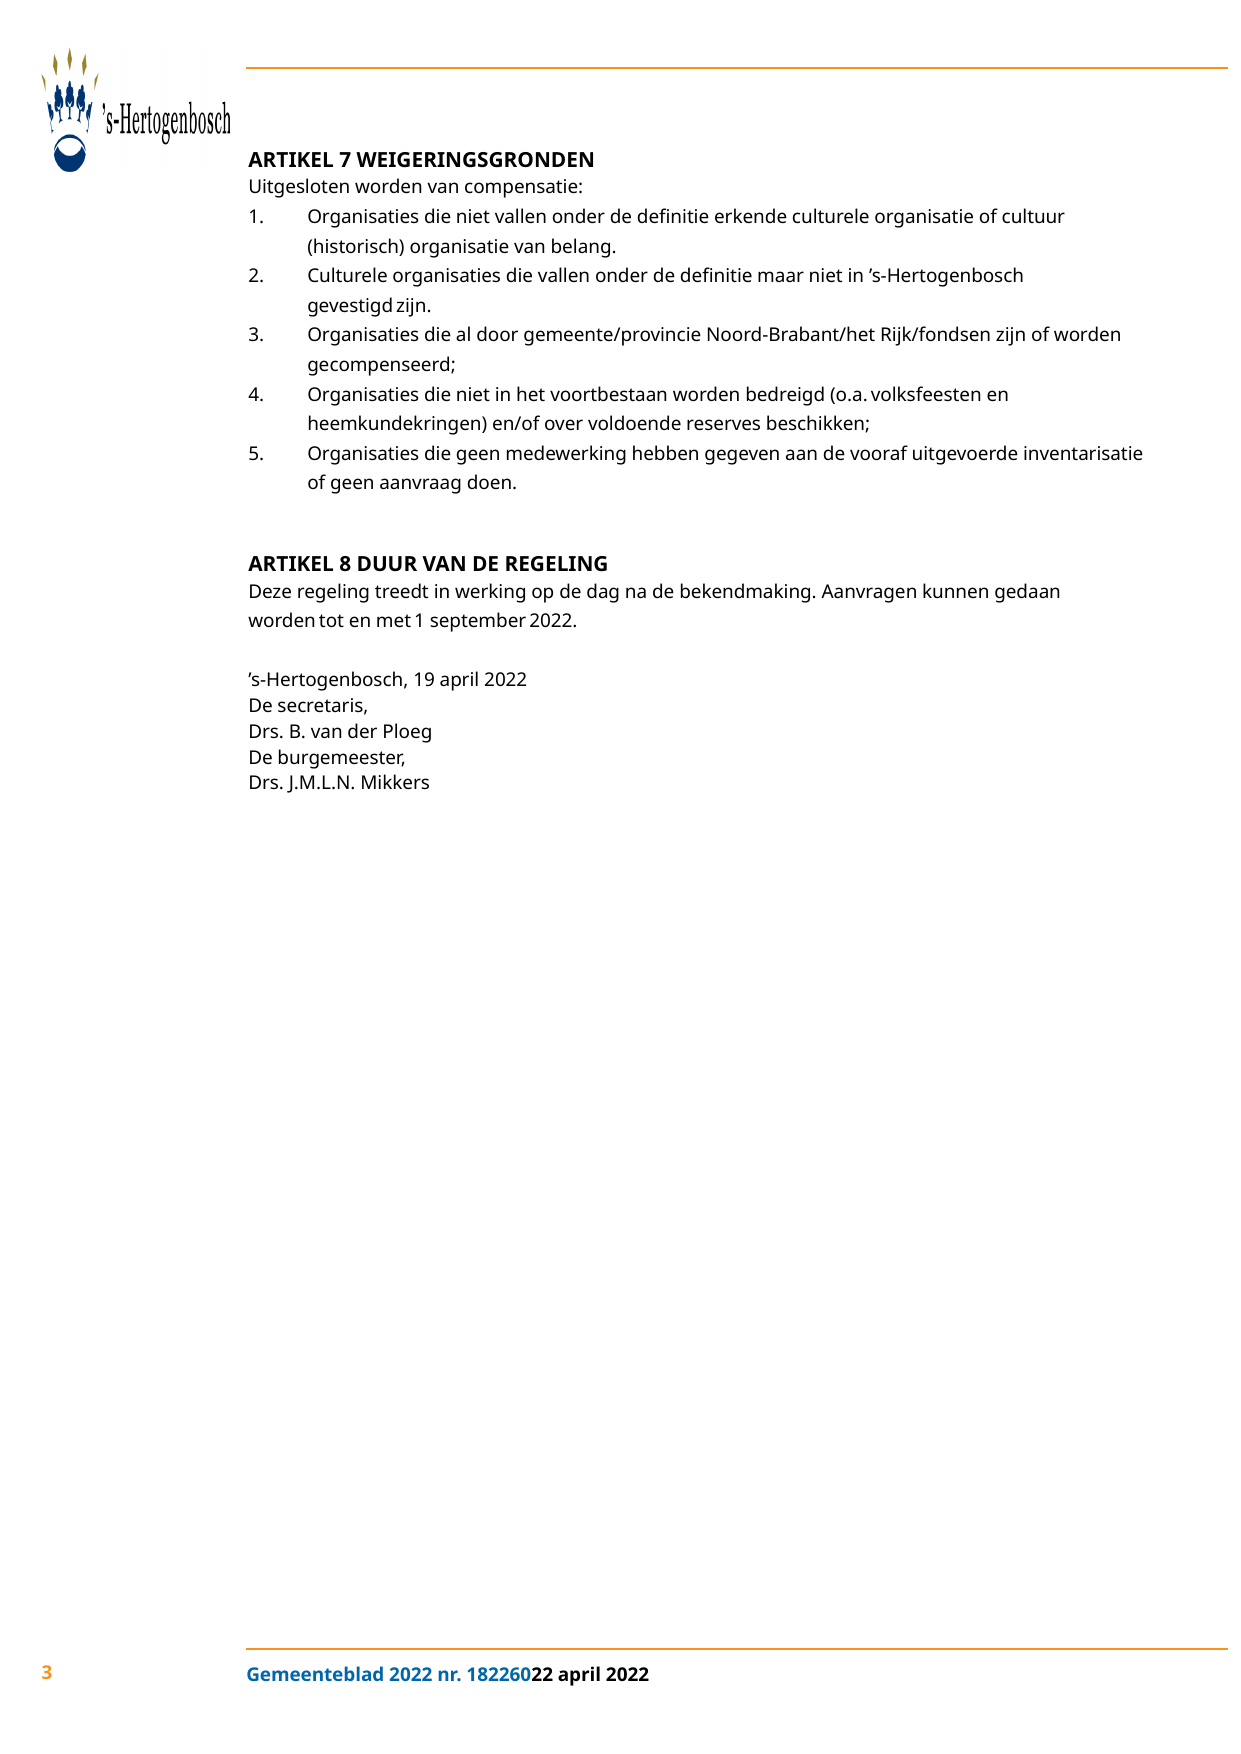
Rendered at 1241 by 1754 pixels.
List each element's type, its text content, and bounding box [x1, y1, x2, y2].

list Organisaties die geen medewerking hebben gegeven aan de vooraf uitgevoerde inventarisatie of geen aanvraag doen. [248, 440, 1152, 495]
text ARTIKEL 8 DUUR VAN DE REGELING [248, 549, 1152, 578]
text ’s-Hertogenbosch, 19 april 2022 [248, 667, 1152, 692]
text Deze regeling treedt in werking op de dag na de bekendmaking. Aanvragen kunnen gedaan worden tot en met 1 september 2022. [248, 578, 1152, 633]
text Uitgesloten worden van compensatie: [248, 174, 1152, 199]
list Organisaties die niet in het voortbestaan worden bedreigd (o.a. volksfeesten en heemkundekringen) en/of over voldoende reserves beschikken; [248, 381, 1152, 436]
picture [41, 47, 231, 172]
text De secretaris, [248, 692, 1152, 718]
text Drs. B. van der Ploeg [248, 718, 1152, 744]
text Drs. J.M.L.N. Mikkers [248, 769, 1152, 795]
list Organisaties die niet vallen onder de definitie erkende culturele organisatie of cultuur (historisch) organisatie van belang. [248, 203, 1152, 258]
list Organisaties die al door gemeente/provincie Noord-Brabant/het Rijk/fondsen zijn of worden gecompenseerd; [248, 322, 1152, 377]
text De burgemeester, [248, 744, 1152, 769]
list Culturele organisaties die vallen onder de definitie maar niet in ’s-Hertogenbosch gevestigd zijn. [248, 262, 1152, 318]
text ARTIKEL 7 WEIGERINGSGRONDEN [248, 145, 1152, 174]
